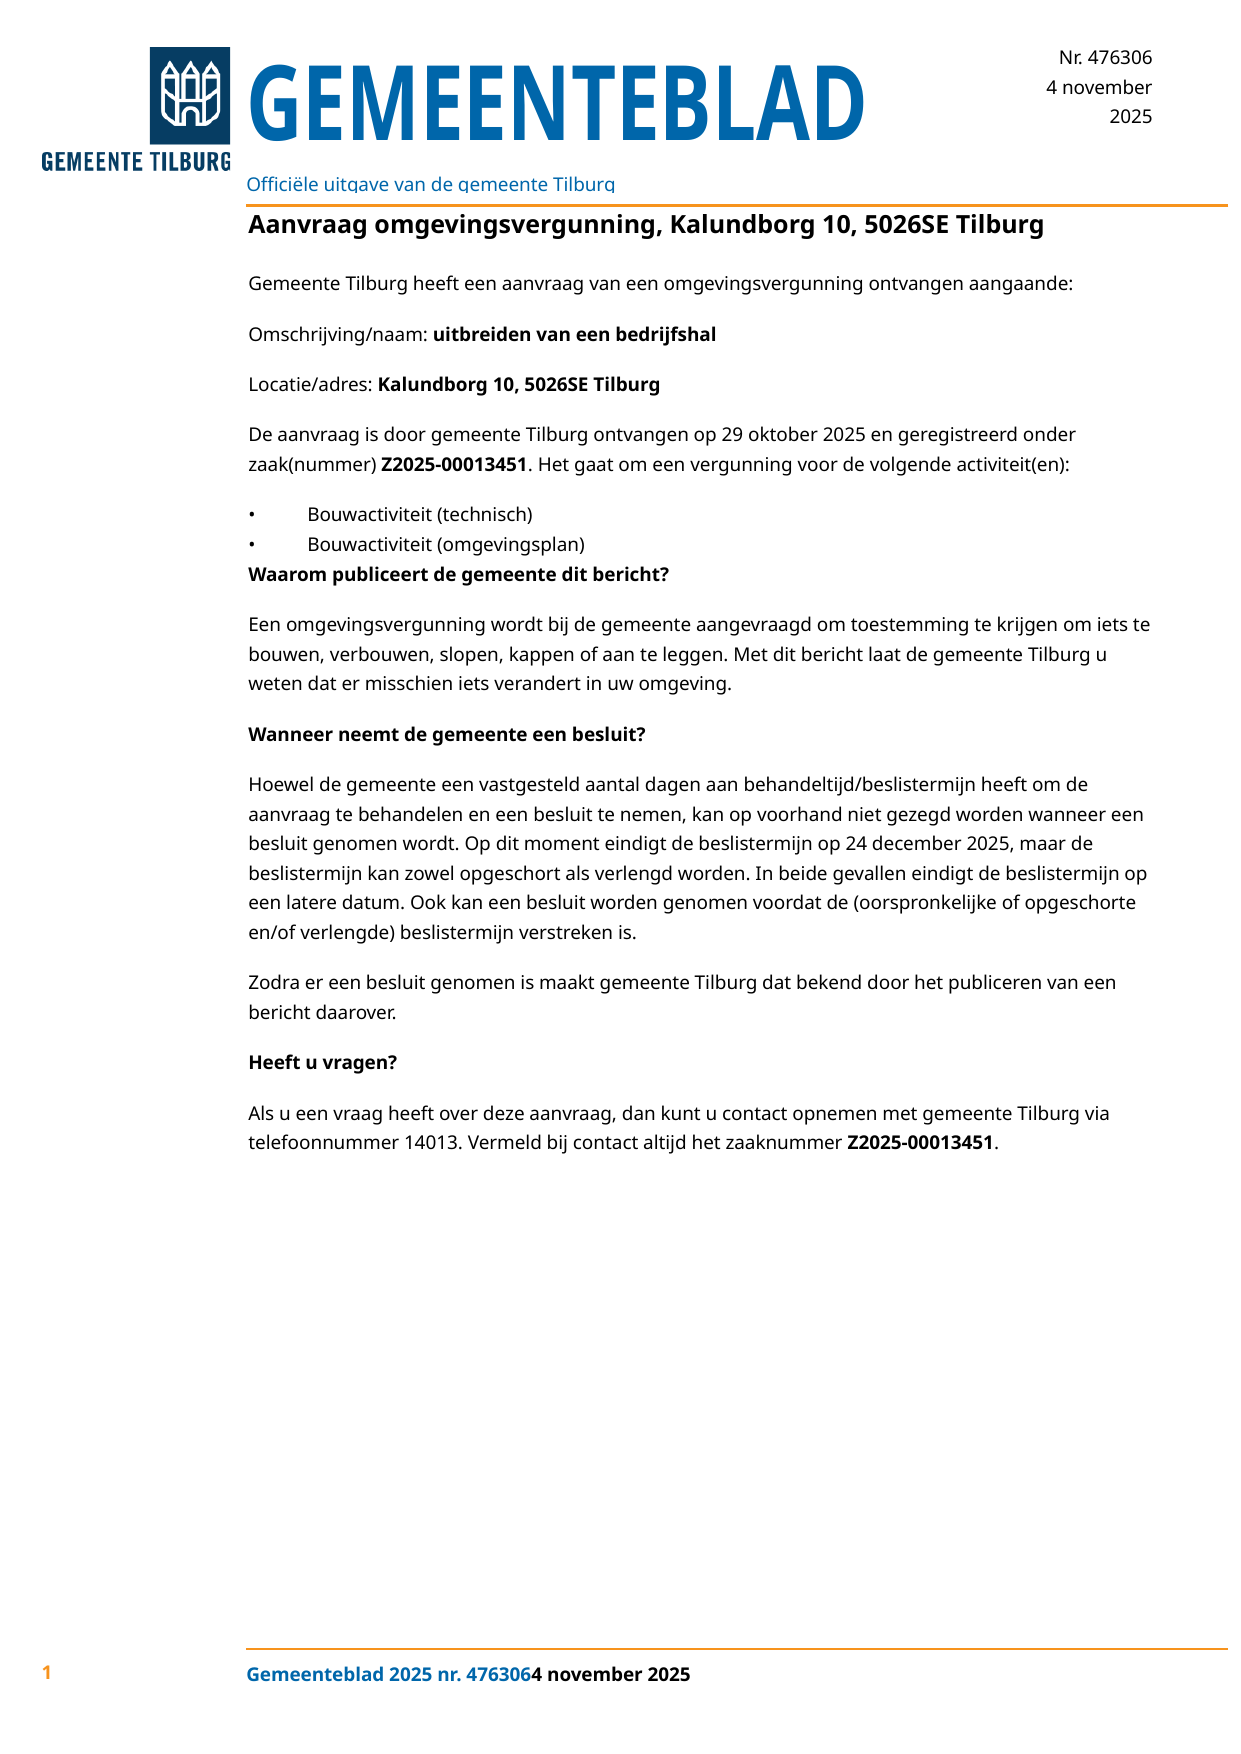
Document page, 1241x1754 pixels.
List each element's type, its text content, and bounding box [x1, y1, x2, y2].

text Locatie/adres: Kalundborg 10, 5026SE Tilburg [248, 371, 1152, 397]
text Hoewel de gemeente een vastgesteld aantal dagen aan behandeltijd/beslistermijn heeft om de aanvraag te behandelen en een besluit te nemen, kan op voorhand niet gezegd worden wanneer een besluit genomen wordt. Op dit moment eindigt de beslistermijn op 24 december 2025, maar de beslistermijn kan zowel opgeschort als verlengd worden. In beide gevallen eindigt de beslistermijn op een latere datum. Ook kan een besluit worden genomen voordat de (oorspronkelijke of opgeschorte en/of verlengde) beslistermijn verstreken is. [248, 771, 1152, 945]
text Een omgevingsvergunning wordt bij de gemeente aangevraagd om toestemming te krijgen om iets te bouwen, verbouwen, slopen, kappen of aan te leggen. Met dit bericht laat de gemeente Tilburg u weten dat er misschien iets verandert in uw omgeving. [248, 611, 1152, 696]
list Bouwactiviteit (omgevingsplan) [248, 531, 1152, 557]
picture [41, 47, 231, 172]
text Gemeente Tilburg heeft een aanvraag van een omgevingsvergunning ontvangen aangaande: [248, 270, 1152, 296]
text Omschrijving/naam: uitbreiden van een bedrijfshal [248, 321, 1152, 346]
text Wanneer neemt de gemeente een besluit? [248, 721, 1152, 746]
text Zodra er een besluit genomen is maakt gemeente Tilburg dat bekend door het publiceren van een bericht daarover. [248, 969, 1152, 1025]
list Bouwactiviteit (technisch) [248, 502, 1152, 527]
text Waarom publiceert de gemeente dit bericht? [248, 561, 1152, 586]
text De aanvraag is door gemeente Tilburg ontvangen op 29 oktober 2025 en geregistreerd onder zaak(nummer) Z2025-00013451. Het gaat om een vergunning voor de volgende activiteit(en): [248, 422, 1152, 477]
text Als u een vraag heeft over deze aanvraag, dan kunt u contact opnemen met gemeente Tilburg via telefoonnummer 14013. Vermeld bij contact altijd het zaaknummer Z2025-00013451. [248, 1100, 1152, 1155]
text Heeft u vragen? [248, 1049, 1152, 1075]
text Aanvraag omgevingsvergunning, Kalundborg 10, 5026SE Tilburg [248, 207, 1152, 241]
